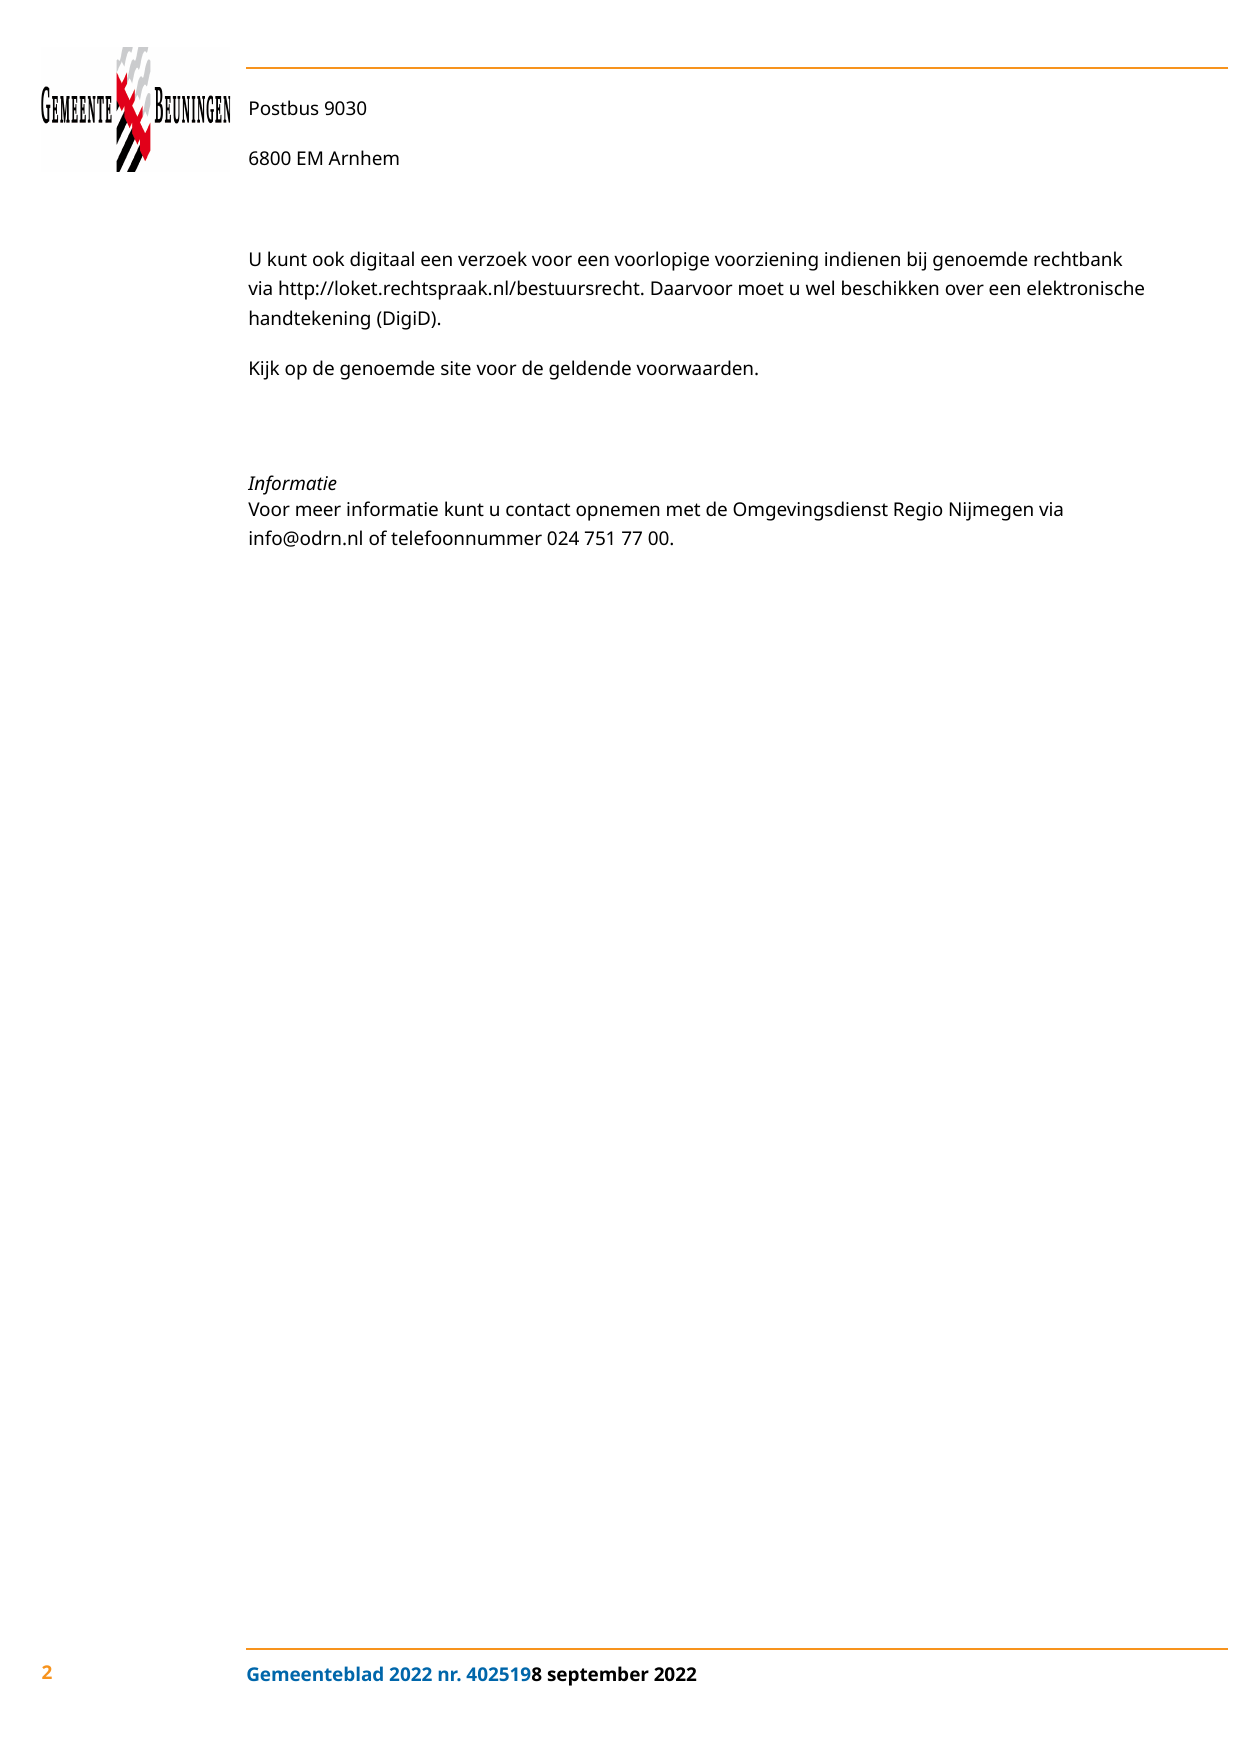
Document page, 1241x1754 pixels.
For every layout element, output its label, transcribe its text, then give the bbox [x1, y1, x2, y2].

text Postbus 9030 [248, 95, 1152, 121]
picture [41, 47, 231, 172]
text U kunt ook digitaal een verzoek voor een voorlopige voorziening indienen bij genoemde rechtbank via http://loket.rechtspraak.nl/bestuursrecht. Daarvoor moet u wel beschikken over een elektronische handtekening (DigiD). [248, 246, 1152, 331]
text Voor meer informatie kunt u contact opnemen met de Omgevingsdienst Regio Nijmegen via info@odrn.nl of telefoonnummer 024 751 77 00. [248, 496, 1152, 551]
text Informatie [248, 470, 1152, 496]
text Kijk op de genoemde site voor de geldende voorwaarden. [248, 356, 1152, 381]
text 6800 EM Arnhem [248, 145, 1152, 171]
